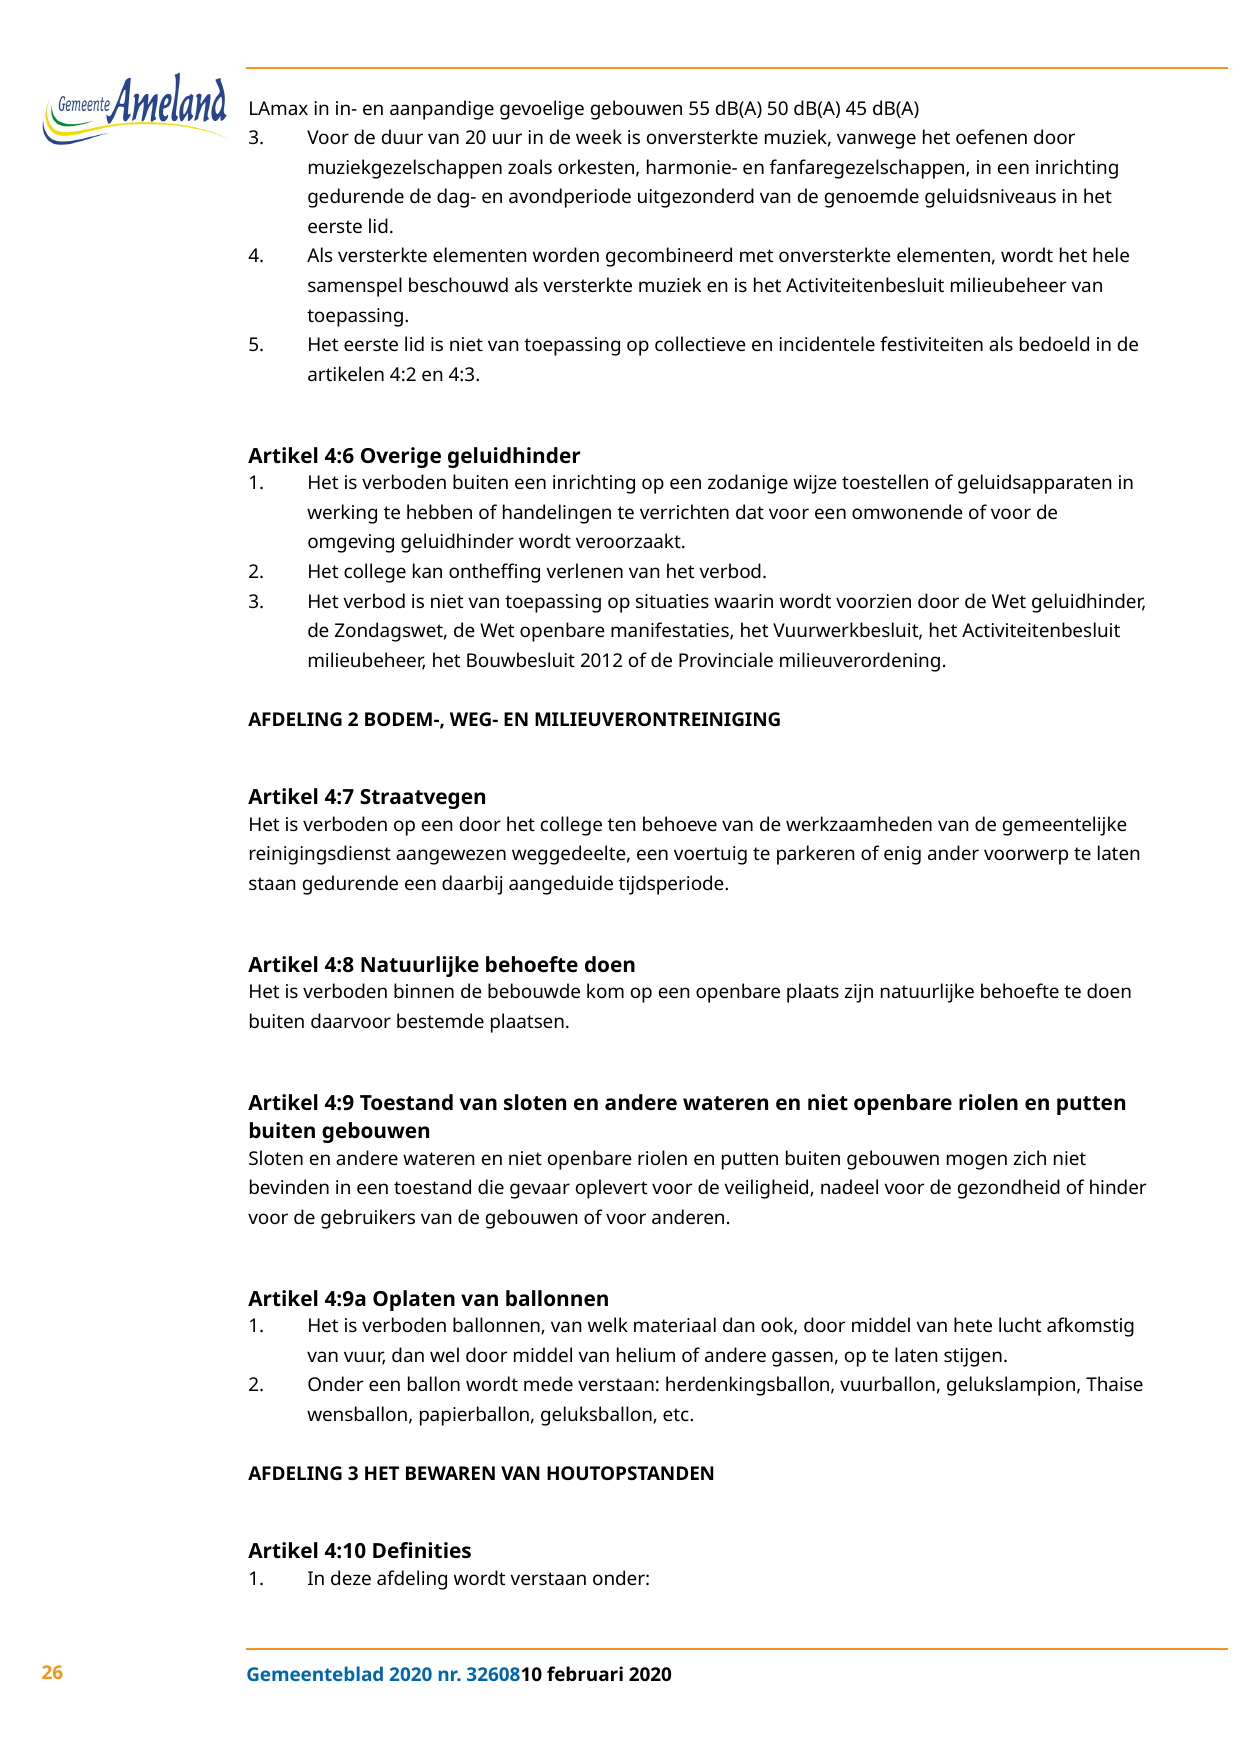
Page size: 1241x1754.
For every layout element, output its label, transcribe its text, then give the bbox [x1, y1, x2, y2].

text Artikel 4:9a Oplaten van ballonnen [248, 1284, 1152, 1312]
list Het college kan ontheffing verlenen van het verbod. [248, 558, 1152, 584]
text Artikel 4:9 Toestand van sloten en andere wateren en niet openbare riolen en putten buiten gebouwen [248, 1088, 1152, 1145]
list Voor de duur van 20 uur in de week is onversterkte muziek, vanwege het oefenen door muziekgezelschappen zoals orkesten, harmonie- en fanfaregezelschappen, in een inrichting gedurende de dag- en avondperiode uitgezonderd van de genoemde geluidsniveaus in het eerste lid. [248, 124, 1152, 239]
list Onder een ballon wordt mede verstaan: herdenkingsballon, vuurballon, gelukslampion, Thaise wensballon, papierballon, geluksballon, etc. [248, 1372, 1152, 1427]
text AFDELING 3 HET BEWAREN VAN HOUTOPSTANDEN [248, 1460, 1152, 1486]
text Artikel 4:7 Straatvegen [248, 782, 1152, 811]
text Het is verboden binnen de bebouwde kom op een openbare plaats zijn natuurlijke behoefte te doen buiten daarvoor bestemde plaatsen. [248, 978, 1152, 1034]
list Het is verboden buiten een inrichting op een zodanige wijze toestellen of geluidsapparaten in werking te hebben of handelingen te verrichten dat voor een omwonende of voor de omgeving geluidhinder wordt veroorzaakt. [248, 469, 1152, 554]
text Artikel 4:6 Overige geluidhinder [248, 441, 1152, 469]
text AFDELING 2 BODEM-, WEG- EN MILIEUVERONTREINIGING [248, 706, 1152, 732]
list In deze afdeling wordt verstaan onder: [248, 1565, 1152, 1591]
list Het eerste lid is niet van toepassing op collectieve en incidentele festiviteiten als bedoeld in de artikelen 4:2 en 4:3. [248, 331, 1152, 387]
list Het is verboden ballonnen, van welk materiaal dan ook, door middel van hete lucht afkomstig van vuur, dan wel door middel van helium of andere gassen, op te laten stijgen. [248, 1312, 1152, 1368]
text LAmax in in- en aanpandige gevoelige gebouwen 55 dB(A) 50 dB(A) 45 dB(A) [248, 95, 1152, 121]
picture [41, 47, 231, 172]
text Artikel 4:8 Natuurlijke behoefte doen [248, 950, 1152, 978]
text Sloten en andere wateren en niet openbare riolen en putten buiten gebouwen mogen zich niet bevinden in een toestand die gevaar oplevert voor de veiligheid, nadeel voor de gezondheid of hinder voor de gebruikers van de gebouwen of voor anderen. [248, 1145, 1152, 1230]
text Artikel 4:10 Definities [248, 1536, 1152, 1565]
list Het verbod is niet van toepassing op situaties waarin wordt voorzien door de Wet geluidhinder, de Zondagswet, de Wet openbare manifestaties, het Vuurwerkbesluit, het Activiteitenbesluit milieubeheer, het Bouwbesluit 2012 of de Provinciale milieuverordening. [248, 588, 1152, 673]
text Het is verboden op een door het college ten behoeve van de werkzaamheden van de gemeentelijke reinigingsdienst aangewezen weggedeelte, een voertuig te parkeren of enig ander voorwerp te laten staan gedurende een daarbij aangeduide tijdsperiode. [248, 811, 1152, 896]
list Als versterkte elementen worden gecombineerd met onversterkte elementen, wordt het hele samenspel beschouwd als versterkte muziek en is het Activiteitenbesluit milieubeheer van toepassing. [248, 243, 1152, 328]
